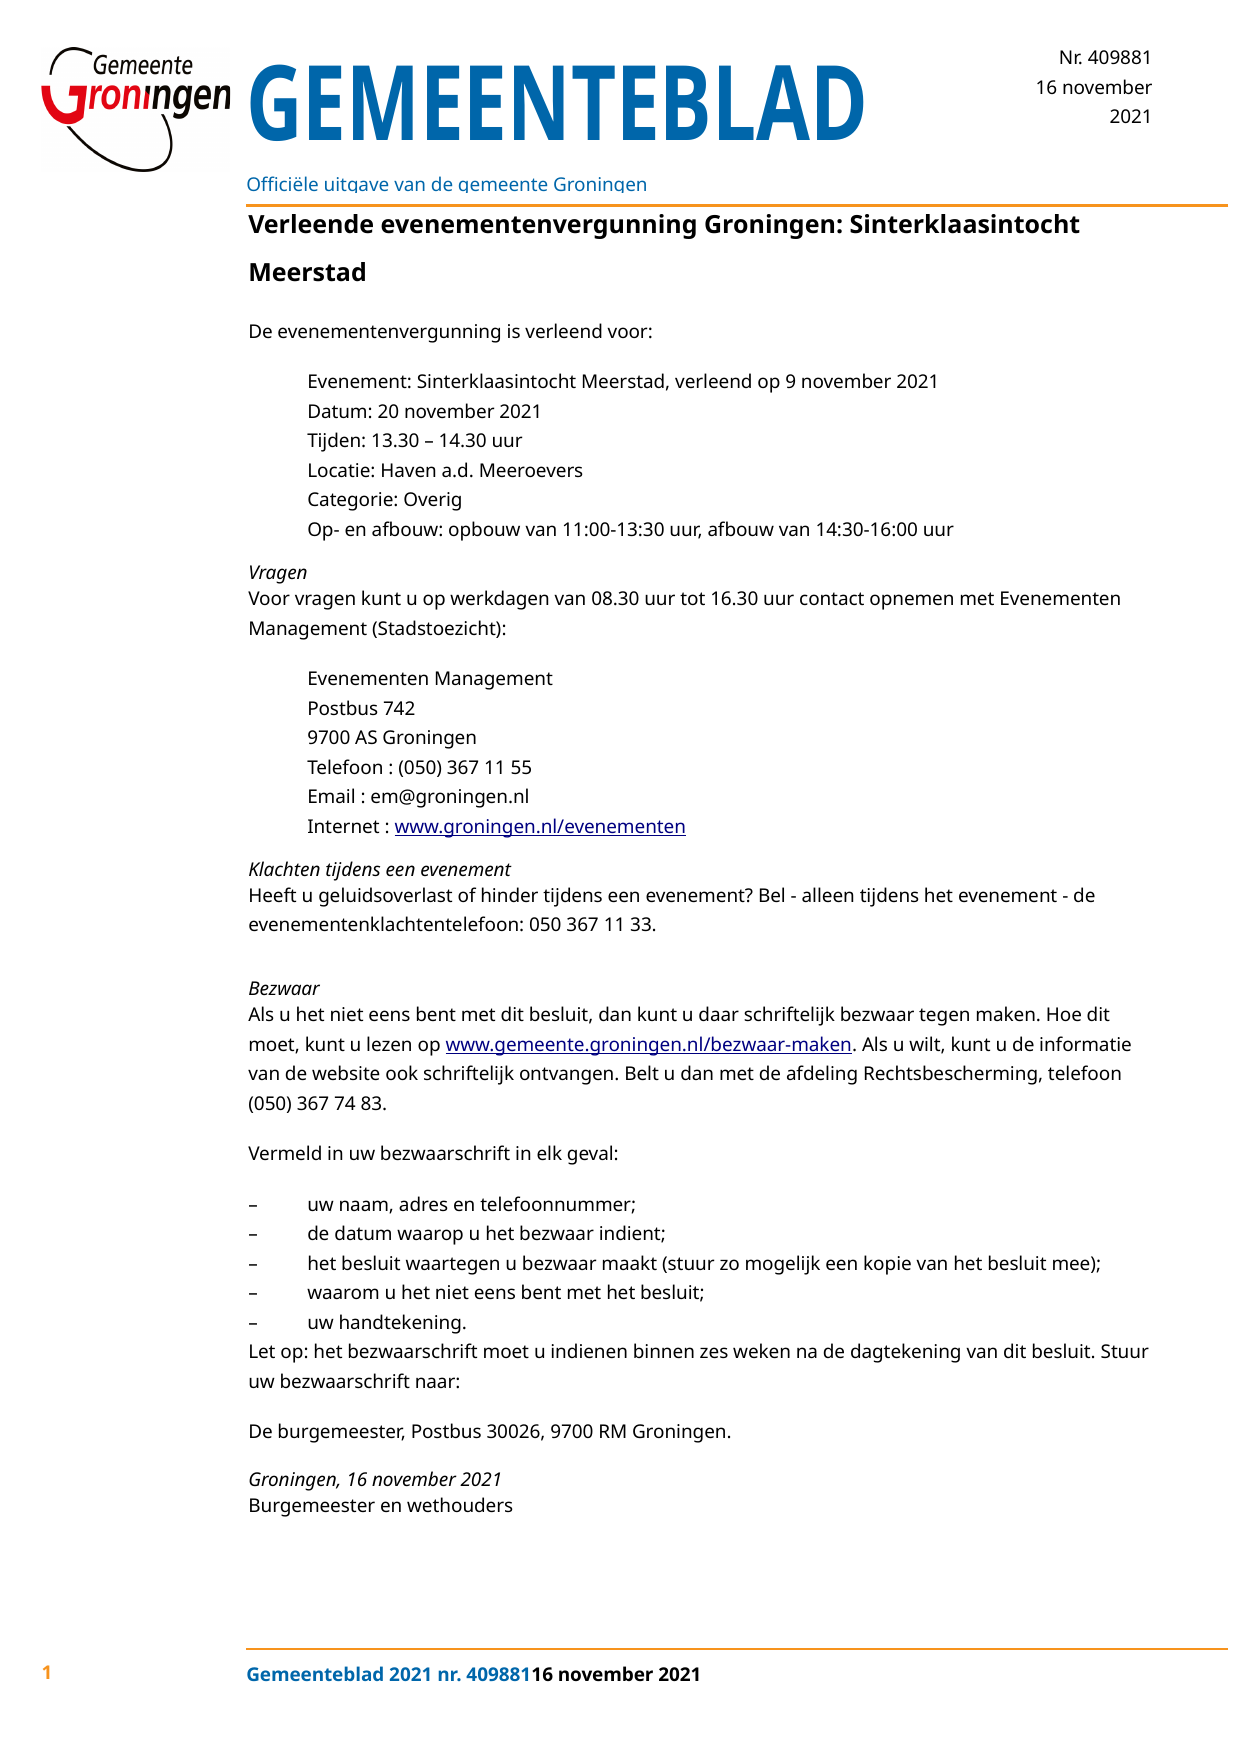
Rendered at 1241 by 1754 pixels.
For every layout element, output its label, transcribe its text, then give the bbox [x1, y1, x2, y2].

text Heeft u geluidsoverlast of hinder tijdens een evenement? Bel - alleen tijdens het evenement - de evenementenklachtentelefoon: 050 367 11 33. [248, 882, 1152, 937]
list Postbus 742 [248, 695, 1152, 720]
text Bezwaar [248, 975, 1152, 1001]
list Evenement: Sinterklaasintocht Meerstad, verleend op 9 november 2021 [248, 368, 1152, 394]
list uw naam, adres en telefoonnummer; [248, 1191, 1152, 1216]
text De burgemeester, Postbus 30026, 9700 RM Groningen. [248, 1419, 1152, 1444]
text Als u het niet eens bent met dit besluit, dan kunt u daar schriftelijk bezwaar tegen maken. Hoe dit moet, kunt u lezen op www.gemeente.groningen.nl/bezwaar-maken. Als u wilt, kunt u de informatie van de website ook schriftelijk ontvangen. Belt u dan met de afdeling Rechtsbescherming, telefoon (050) 367 74 83. [248, 1001, 1152, 1116]
text Vragen [248, 559, 1152, 585]
text Vermeld in uw bezwaarschrift in elk geval: [248, 1140, 1152, 1166]
list uw handtekening. [248, 1309, 1152, 1335]
list Email : em@groningen.nl [248, 783, 1152, 809]
text Groningen, 16 november 2021 [248, 1466, 1152, 1492]
list 9700 AS Groningen [248, 724, 1152, 750]
text Let op: het bezwaarschrift moet u indienen binnen zes weken na de dagtekening van dit besluit. Stuur uw bezwaarschrift naar: [248, 1339, 1152, 1394]
list het besluit waartegen u bezwaar maakt (stuur zo mogelijk een kopie van het besluit mee); [248, 1250, 1152, 1276]
list Locatie: Haven a.d. Meeroevers [248, 457, 1152, 483]
list Internet : www.groningen.nl/evenementen [248, 813, 1152, 839]
list de datum waarop u het bezwaar indient; [248, 1220, 1152, 1246]
list Datum: 20 november 2021 [248, 398, 1152, 424]
list Telefoon : (050) 367 11 55 [248, 754, 1152, 779]
picture [41, 47, 231, 172]
text Voor vragen kunt u op werkdagen van 08.30 uur tot 16.30 uur contact opnemen met Evenementen Management (Stadstoezicht): [248, 585, 1152, 640]
text Verleende evenementenvergunning Groningen: Sinterklaasintocht Meerstad [248, 207, 1152, 288]
list Categorie: Overig [248, 487, 1152, 512]
list waarom u het niet eens bent met het besluit; [248, 1279, 1152, 1305]
list Op- en afbouw: opbouw van 11:00-13:30 uur, afbouw van 14:30-16:00 uur [248, 516, 1152, 542]
text Klachten tijdens een evenement [248, 856, 1152, 882]
text Burgemeester en wethouders [248, 1492, 1152, 1518]
list Evenementen Management [248, 665, 1152, 691]
list Tijden: 13.30 – 14.30 uur [248, 427, 1152, 453]
text De evenementenvergunning is verleend voor: [248, 318, 1152, 344]
